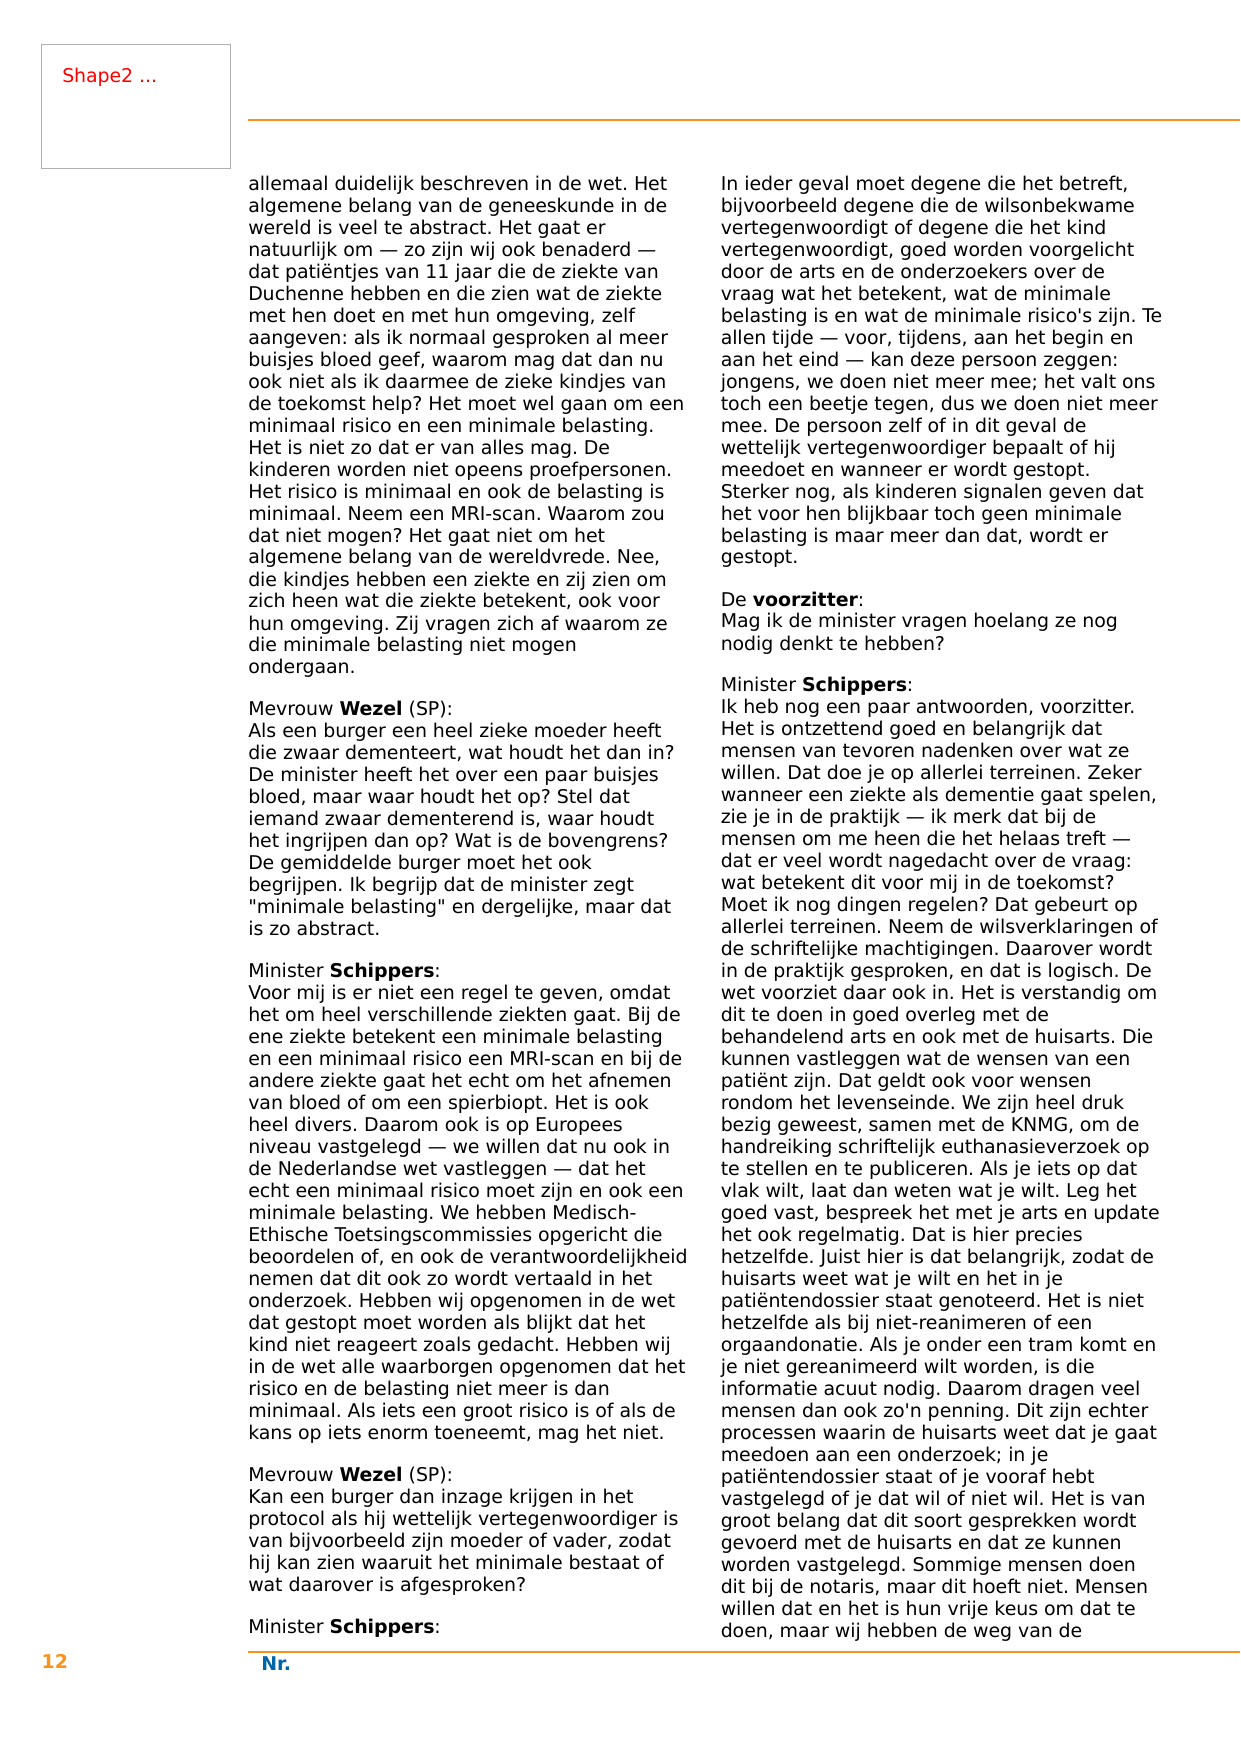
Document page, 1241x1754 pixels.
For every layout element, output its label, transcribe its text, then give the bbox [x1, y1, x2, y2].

text Mag ik de minister vragen hoelang ze nog nodig denkt te hebben? [721, 610, 1163, 654]
text Minister Schippers: [721, 674, 1163, 696]
text Kan een burger dan inzage krijgen in het protocol als hij wettelijk vertegenwoordiger is van bijvoorbeeld zijn moeder of vader, zodat hij kan zien waaruit het minimale bestaat of wat daarover is afgesproken? [248, 1486, 691, 1596]
text In ieder geval moet degene die het betreft, bijvoorbeeld degene die de wilsonbekwame vertegenwoordigt of degene die het kind vertegenwoordigt, goed worden voorgelicht door de arts en de onderzoekers over de vraag wat het betekent, wat de minimale belasting is en wat de minimale risico's zijn. Te allen tijde — voor, tijdens, aan het begin en aan het eind — kan deze persoon zeggen: jongens, we doen niet meer mee; het valt ons toch een beetje tegen, dus we doen niet meer mee. De persoon zelf of in dit geval de wettelijk vertegenwoordiger bepaalt of hij meedoet en wanneer er wordt gestopt. Sterker nog, als kinderen signalen geven dat het voor hen blijkbaar toch geen minimale belasting is maar meer dan dat, wordt er gestopt. [721, 173, 1163, 568]
text De voorzitter: [721, 588, 1163, 610]
text Als een burger een heel zieke moeder heeft die zwaar dementeert, wat houdt het dan in? De minister heeft het over een paar buisjes bloed, maar waar houdt het op? Stel dat iemand zwaar dementerend is, waar houdt het ingrijpen dan op? Wat is de bovengrens? De gemiddelde burger moet het ook begrijpen. Ik begrijp dat de minister zegt "minimale belasting" en dergelijke, maar dat is zo abstract. [248, 720, 691, 940]
text Mevrouw Wezel (SP): [248, 1464, 691, 1486]
text Minister Schippers: [248, 960, 691, 982]
text allemaal duidelijk beschreven in de wet. Het algemene belang van de geneeskunde in de wereld is veel te abstract. Het gaat er natuurlijk om — zo zijn wij ook benaderd — dat patiëntjes van 11 jaar die de ziekte van Duchenne hebben en die zien wat de ziekte met hen doet en met hun omgeving, zelf aangeven: als ik normaal gesproken al meer buisjes bloed geef, waarom mag dat dan nu ook niet als ik daarmee de zieke kindjes van de toekomst help? Het moet wel gaan om een minimaal risico en een minimale belasting. Het is niet zo dat er van alles mag. De kinderen worden niet opeens proefpersonen. Het risico is minimaal en ook de belasting is minimaal. Neem een MRI-scan. Waarom zou dat niet mogen? Het gaat niet om het algemene belang van de wereldvrede. Nee, die kindjes hebben een ziekte en zij zien om zich heen wat die ziekte betekent, ook voor hun omgeving. Zij vragen zich af waarom ze die minimale belasting niet mogen ondergaan. [248, 173, 691, 678]
text Mevrouw Wezel (SP): [248, 698, 691, 720]
text Voor mij is er niet een regel te geven, omdat het om heel verschillende ziekten gaat. Bij de ene ziekte betekent een minimale belasting en een minimaal risico een MRI-scan en bij de andere ziekte gaat het echt om het afnemen van bloed of om een spierbiopt. Het is ook heel divers. Daarom ook is op Europees niveau vastgelegd — we willen dat nu ook in de Nederlandse wet vastleggen — dat het echt een minimaal risico moet zijn en ook een minimale belasting. We hebben Medisch-Ethische Toetsingscommissies opgericht die beoordelen of, en ook de verantwoordelijkheid nemen dat dit ook zo wordt vertaald in het onderzoek. Hebben wij opgenomen in de wet dat gestopt moet worden als blijkt dat het kind niet reageert zoals gedacht. Hebben wij in de wet alle waarborgen opgenomen dat het risico en de belasting niet meer is dan minimaal. Als iets een groot risico is of als de kans op iets enorm toeneemt, mag het niet. [248, 982, 691, 1444]
text Het is ontzettend goed en belangrijk dat mensen van tevoren nadenken over wat ze willen. Dat doe je op allerlei terreinen. Zeker wanneer een ziekte als dementie gaat spelen, zie je in de praktijk — ik merk dat bij de mensen om me heen die het helaas treft — dat er veel wordt nagedacht over de vraag: wat betekent dit voor mij in de toekomst? Moet ik nog dingen regelen? Dat gebeurt op allerlei terreinen. Neem de wilsverklaringen of de schriftelijke machtigingen. Daarover wordt in de praktijk gesproken, en dat is logisch. De wet voorziet daar ook in. Het is verstandig om dit te doen in goed overleg met de behandelend arts en ook met de huisarts. Die kunnen vastleggen wat de wensen van een patiënt zijn. Dat geldt ook voor wensen rondom het levenseinde. We zijn heel druk bezig geweest, samen met de KNMG, om de handreiking schriftelijk euthanasieverzoek op te stellen en te publiceren. Als je iets op dat vlak wilt, laat dan weten wat je wilt. Leg het goed vast, bespreek het met je arts en update het ook regelmatig. Dat is hier precies hetzelfde. Juist hier is dat belangrijk, zodat de huisarts weet wat je wilt en het in je patiëntendossier staat genoteerd. Het is niet hetzelfde als bij niet-reanimeren of een orgaandonatie. Als je onder een tram komt en je niet gereanimeerd wilt worden, is die informatie acuut nodig. Daarom dragen veel mensen dan ook zo'n penning. Dit zijn echter processen waarin de huisarts weet dat je gaat meedoen aan een onderzoek; in je patiëntendossier staat of je vooraf hebt vastgelegd of je dat wil of niet wil. Het is van groot belang dat dit soort gesprekken wordt gevoerd met de huisarts en dat ze kunnen worden vastgelegd. Sommige mensen doen dit bij de notaris, maar dit hoeft niet. Mensen willen dat en het is hun vrije keus om dat te doen, maar wij hebben de weg van de [721, 718, 1163, 1641]
text Ik heb nog een paar antwoorden, voorzitter. [721, 696, 1163, 718]
text Minister Schippers: [248, 1616, 691, 1637]
